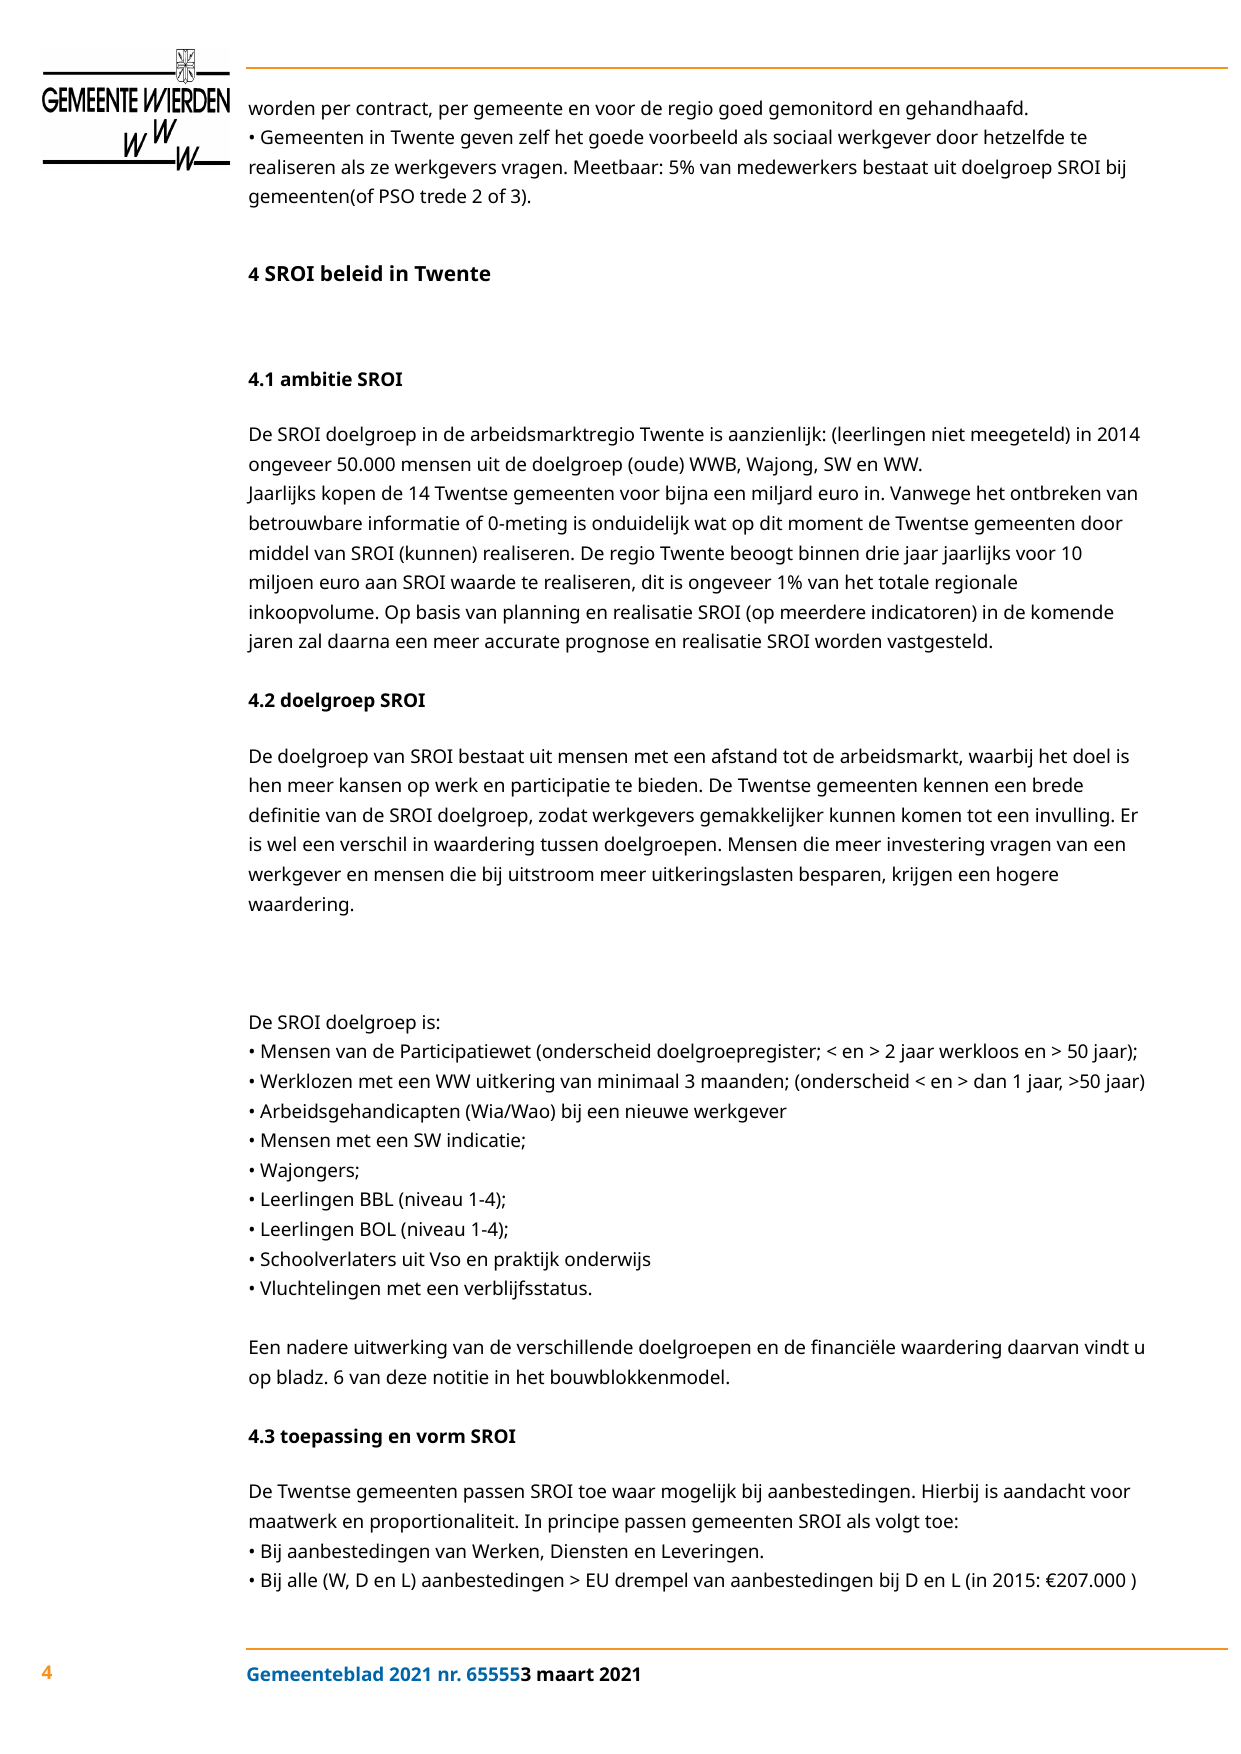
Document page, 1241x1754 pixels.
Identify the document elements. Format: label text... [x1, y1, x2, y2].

text • Arbeidsgehandicapten (Wia/Wao) bij een nieuwe werkgever [248, 1098, 1152, 1124]
text Een nadere uitwerking van de verschillende doelgroepen en de financiële waardering daarvan vindt u op bladz. 6 van deze notitie in het bouwblokkenmodel. [248, 1334, 1152, 1390]
text • Leerlingen BOL (niveau 1-4); [248, 1216, 1152, 1242]
text • Werklozen met een WW uitkering van minimaal 3 maanden; (onderscheid < en > dan 1 jaar, >50 jaar) [248, 1068, 1152, 1094]
text • Bij alle (W, D en L) aanbestedingen > EU drempel van aanbestedingen bij D en L (in 2015: €207.000 ) [248, 1567, 1152, 1593]
text • Bij aanbestedingen van Werken, Diensten en Leveringen. [248, 1538, 1152, 1563]
text worden per contract, per gemeente en voor de regio goed gemonitord en gehandhaafd. [248, 95, 1152, 121]
text 4 SROI beleid in Twente [248, 259, 1152, 287]
text 4.2 doelgroep SROI [248, 688, 1152, 713]
text De Twentse gemeenten passen SROI toe waar mogelijk bij aanbestedingen. Hierbij is aandacht voor maatwerk en proportionaliteit. In principe passen gemeenten SROI als volgt toe: [248, 1479, 1152, 1534]
text • Mensen van de Participatiewet (onderscheid doelgroepregister; < en > 2 jaar werkloos en > 50 jaar); [248, 1039, 1152, 1064]
text • Gemeenten in Twente geven zelf het goede voorbeeld als sociaal werkgever door hetzelfde te realiseren als ze werkgevers vragen. Meetbaar: 5% van medewerkers bestaat uit doelgroep SROI bij gemeenten(of PSO trede 2 of 3). [248, 124, 1152, 209]
text De SROI doelgroep in de arbeidsmarktregio Twente is aanzienlijk: (leerlingen niet meegeteld) in 2014 ongeveer 50.000 mensen uit de doelgroep (oude) WWB, Wajong, SW en WW. [248, 421, 1152, 477]
text • Schoolverlaters uit Vso en praktijk onderwijs [248, 1246, 1152, 1272]
text 4.1 ambitie SROI [248, 366, 1152, 392]
picture [41, 47, 231, 172]
text De SROI doelgroep is: [248, 1009, 1152, 1035]
text • Wajongers; [248, 1157, 1152, 1183]
text • Mensen met een SW indicatie; [248, 1127, 1152, 1153]
text Jaarlijks kopen de 14 Twentse gemeenten voor bijna een miljard euro in. Vanwege het ontbreken van betrouwbare informatie of 0-meting is onduidelijk wat op dit moment de Twentse gemeenten door middel van SROI (kunnen) realiseren. De regio Twente beoogt binnen drie jaar jaarlijks voor 10 miljoen euro aan SROI waarde te realiseren, dit is ongeveer 1% van het totale regionale inkoopvolume. Op basis van planning en realisatie SROI (op meerdere indicatoren) in de komende jaren zal daarna een meer accurate prognose en realisatie SROI worden vastgesteld. [248, 481, 1152, 654]
text • Vluchtelingen met een verblijfsstatus. [248, 1275, 1152, 1301]
text • Leerlingen BBL (niveau 1-4); [248, 1187, 1152, 1212]
text De doelgroep van SROI bestaat uit mensen met een afstand tot de arbeidsmarkt, waarbij het doel is hen meer kansen op werk en participatie te bieden. De Twentse gemeenten kennen een brede definitie van de SROI doelgroep, zodat werkgevers gemakkelijker kunnen komen tot een invulling. Er is wel een verschil in waardering tussen doelgroepen. Mensen die meer investering vragen van een werkgever en mensen die bij uitstroom meer uitkeringslasten besparen, krijgen een hogere waardering. [248, 743, 1152, 917]
text 4.3 toepassing en vorm SROI [248, 1423, 1152, 1449]
